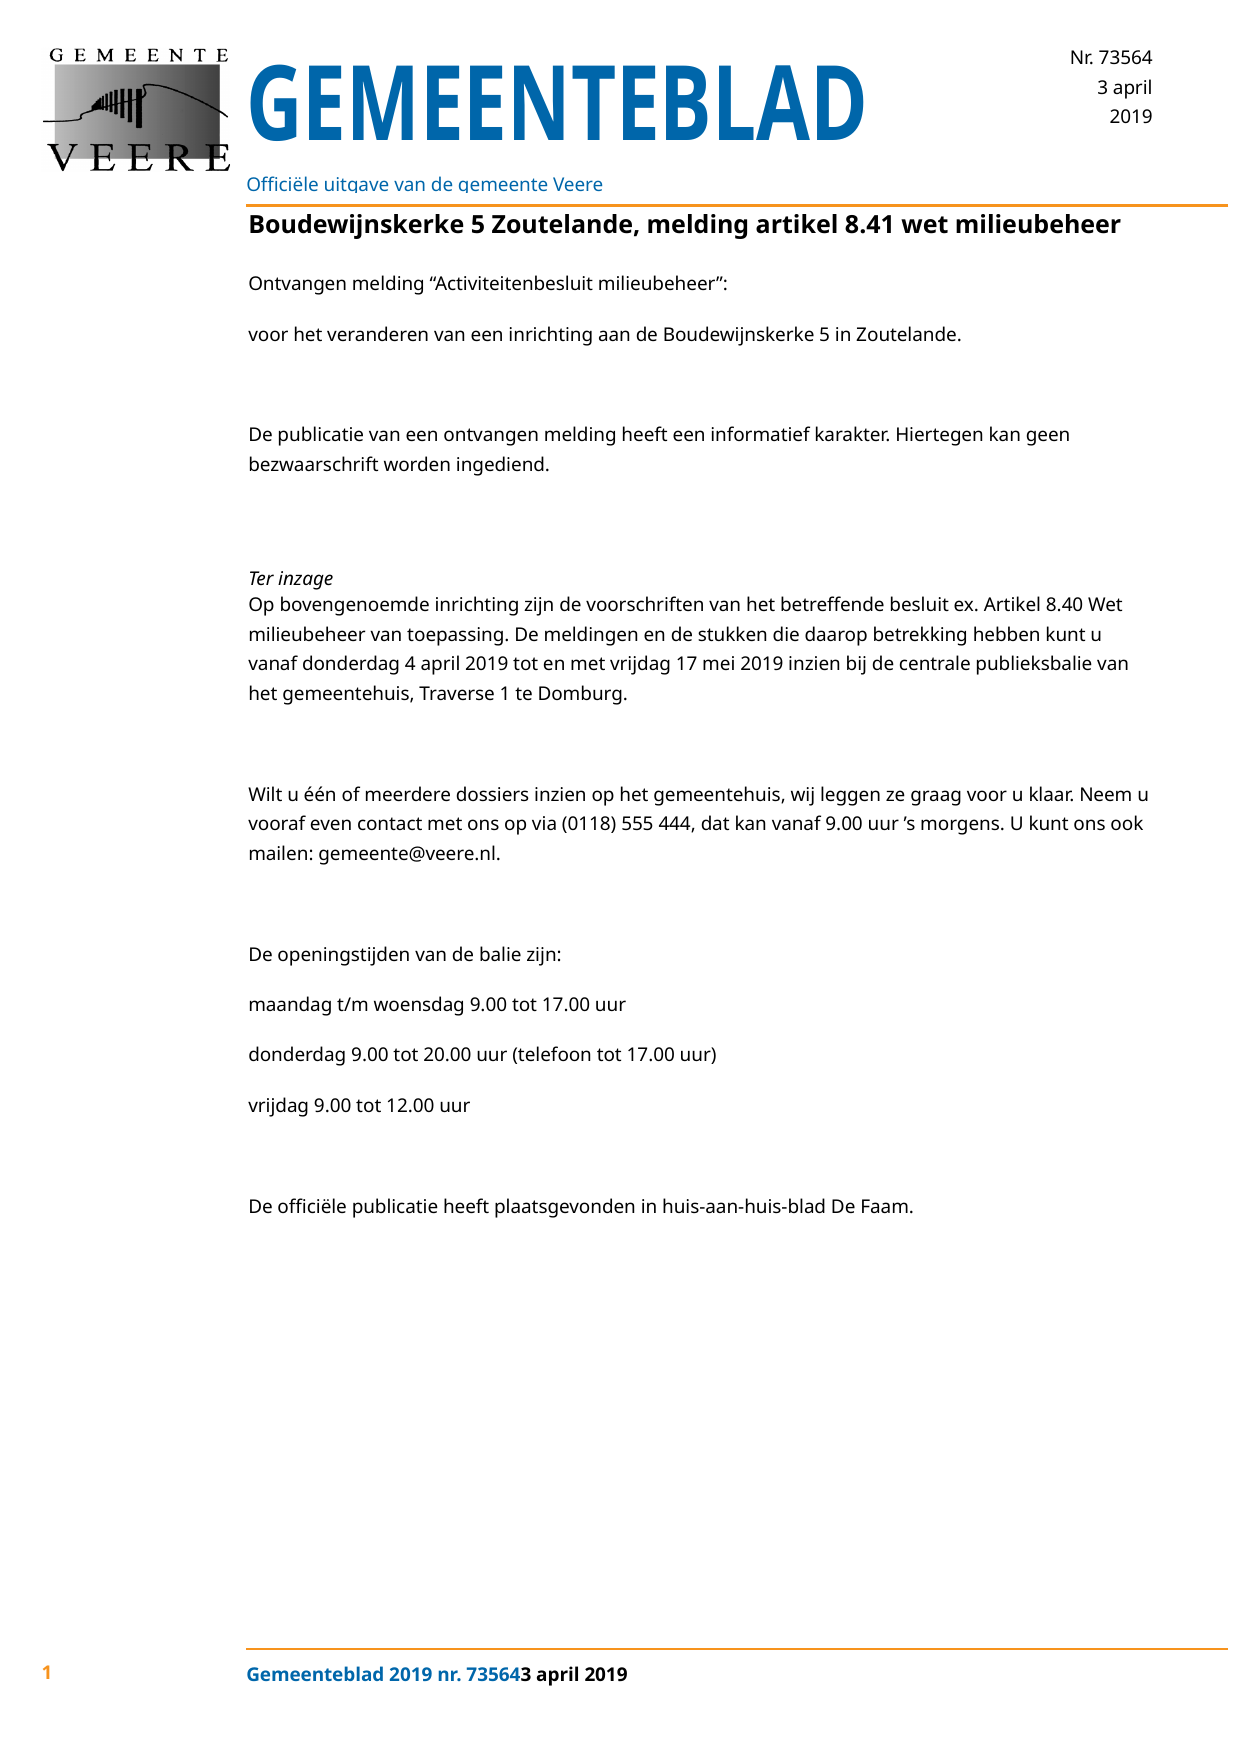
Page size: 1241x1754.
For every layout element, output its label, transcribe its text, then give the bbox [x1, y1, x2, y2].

text maandag t/m woensdag 9.00 tot 17.00 uur [248, 991, 1152, 1017]
text De officiële publicatie heeft plaatsgevonden in huis-aan-huis-blad De Faam. [248, 1193, 1152, 1219]
text Boudewijnskerke 5 Zoutelande, melding artikel 8.41 wet milieubeheer [248, 207, 1152, 241]
text Ontvangen melding “Activiteitenbesluit milieubeheer”: [248, 270, 1152, 296]
text vrijdag 9.00 tot 12.00 uur [248, 1092, 1152, 1118]
text De openingstijden van de balie zijn: [248, 941, 1152, 967]
text voor het veranderen van een inrichting aan de Boudewijnskerke 5 in Zoutelande. [248, 321, 1152, 346]
text donderdag 9.00 tot 20.00 uur (telefoon tot 17.00 uur) [248, 1042, 1152, 1067]
picture [41, 47, 231, 172]
text Ter inzage [248, 566, 1152, 591]
text Wilt u één of meerdere dossiers inzien op het gemeentehuis, wij leggen ze graag voor u klaar. Neem u vooraf even contact met ons op via (0118) 555 444, dat kan vanaf 9.00 uur ’s morgens. U kunt ons ook mailen: gemeente@veere.nl. [248, 781, 1152, 866]
text De publicatie van een ontvangen melding heeft een informatief karakter. Hiertegen kan geen bezwaarschrift worden ingediend. [248, 422, 1152, 477]
text Op bovengenoemde inrichting zijn de voorschriften van het betreffende besluit ex. Artikel 8.40 Wet milieubeheer van toepassing. De meldingen en de stukken die daarop betrekking hebben kunt u vanaf donderdag 4 april 2019 tot en met vrijdag 17 mei 2019 inzien bij de centrale publieksbalie van het gemeentehuis, Traverse 1 te Domburg. [248, 591, 1152, 706]
